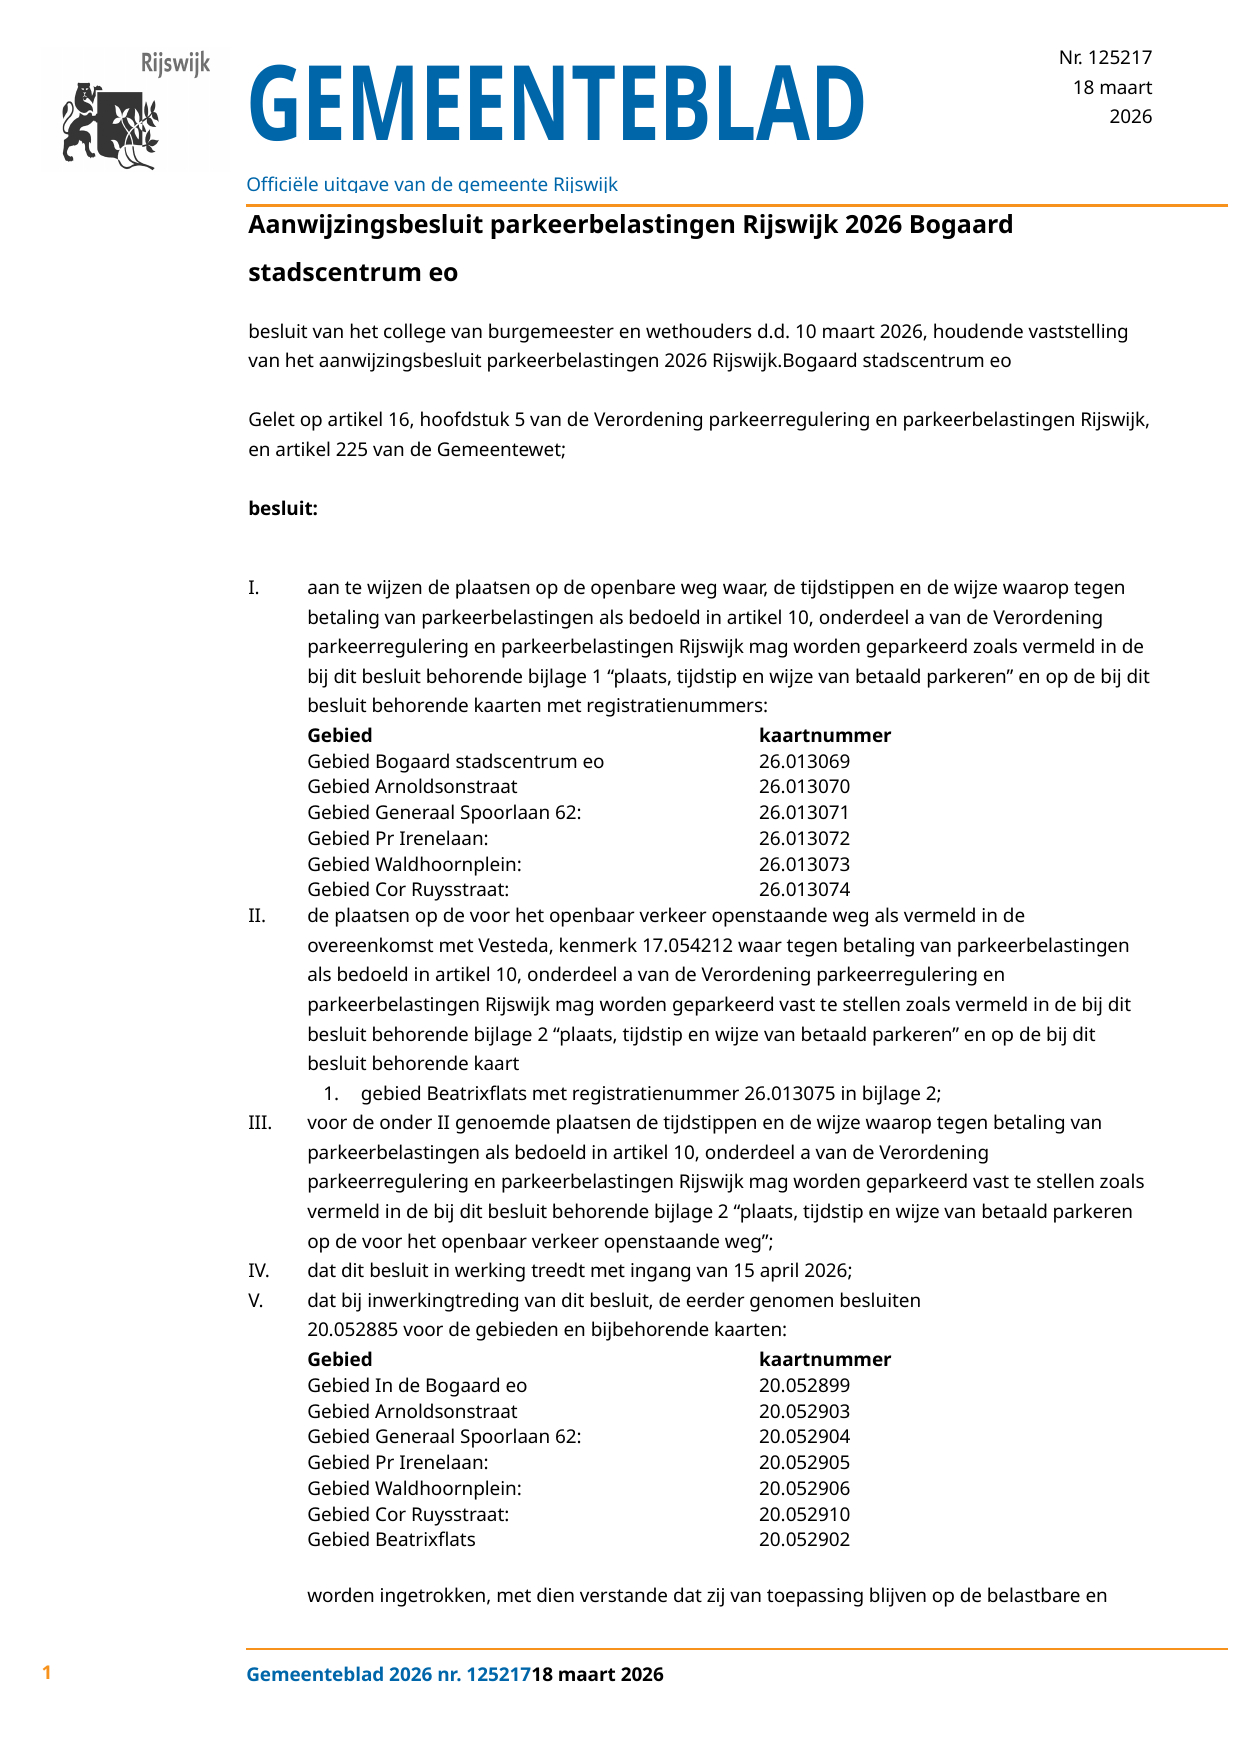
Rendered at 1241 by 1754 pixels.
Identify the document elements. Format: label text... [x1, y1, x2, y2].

table_cell 20.052903 [759, 1398, 1211, 1423]
table_cell Gebied Waldhoornplein: [307, 851, 759, 877]
table_cell Gebied Pr Irenelaan: [307, 1449, 759, 1475]
table_cell 20.052904 [759, 1424, 1211, 1449]
list de plaatsen op de voor het openbaar verkeer openstaande weg als vermeld in de overeenkomst met Vesteda, kenmerk 17.054212 waar tegen betaling van parkeerbelastingen als bedoeld in artikel 10, onderdeel a van de Verordening parkeerregulering en parkeerbelastingen Rijswijk mag worden geparkeerd vast te stellen zoals vermeld in de bij dit besluit behorende bijlage 2 “plaats, tijdstip en wijze van betaald parkeren” en op de bij dit besluit behorende kaart [248, 902, 1152, 1076]
text besluit van het college van burgemeester en wethouders d.d. 10 maart 2026, houdende vaststelling van het aanwijzingsbesluit parkeerbelastingen 2026 Rijswijk.Bogaard stadscentrum eo [248, 318, 1152, 373]
table_cell Gebied Cor Ruysstraat: [307, 877, 759, 902]
table_cell 20.052899 [759, 1372, 1211, 1398]
table_cell 26.013074 [759, 877, 1211, 902]
table_cell Gebied Beatrixflats [307, 1526, 759, 1552]
table_cell Gebied Arnoldsonstraat [307, 774, 759, 799]
text besluit: [248, 495, 1152, 521]
text Aanwijzingsbesluit parkeerbelastingen Rijswijk 2026 Bogaard stadscentrum eo [248, 207, 1152, 288]
table_cell Gebied Cor Ruysstraat: [307, 1501, 759, 1526]
table_cell Gebied Generaal Spoorlaan 62: [307, 800, 759, 825]
table_cell 20.052906 [759, 1475, 1211, 1501]
table_cell Gebied Bogaard stadscentrum eo [307, 748, 759, 774]
table_cell Gebied Arnoldsonstraat [307, 1398, 759, 1423]
table_cell Gebied Pr Irenelaan: [307, 825, 759, 851]
list aan te wijzen de plaatsen op de openbare weg waar, de tijdstippen en de wijze waarop tegen betaling van parkeerbelastingen als bedoeld in artikel 10, onderdeel a van de Verordening parkeerregulering en parkeerbelastingen Rijswijk mag worden geparkeerd zoals vermeld in de bij dit besluit behorende bijlage 1 “plaats, tijdstip en wijze van betaald parkeren” en op de bij dit besluit behorende kaarten met registratienummers: [248, 574, 1152, 718]
table_cell 20.052905 [759, 1449, 1211, 1475]
table_cell 26.013069 [759, 748, 1211, 774]
table_header kaartnummer [759, 1346, 1211, 1372]
table_cell Gebied In de Bogaard eo [307, 1372, 759, 1398]
list 20.052885 voor de gebieden en bijbehorende kaarten: [248, 1317, 1152, 1342]
list dat bij inwerkingtreding van dit besluit, de eerder genomen besluiten [248, 1287, 1152, 1313]
table_header kaartnummer [759, 722, 1211, 748]
list gebied Beatrixflats met registratienummer 26.013075 in bijlage 2; [323, 1080, 1152, 1106]
list voor de onder II genoemde plaatsen de tijdstippen en de wijze waarop tegen betaling van parkeerbelastingen als bedoeld in artikel 10, onderdeel a van de Verordening parkeerregulering en parkeerbelastingen Rijswijk mag worden geparkeerd vast te stellen zoals vermeld in de bij dit besluit behorende bijlage 2 “plaats, tijdstip en wijze van betaald parkeren op de voor het openbaar verkeer openstaande weg”; [248, 1109, 1152, 1254]
list worden ingetrokken, met dien verstande dat zij van toepassing blijven op de belastbare en [248, 1582, 1152, 1608]
table_cell 20.052910 [759, 1501, 1211, 1526]
text Gelet op artikel 16, hoofdstuk 5 van de Verordening parkeerregulering en parkeerbelastingen Rijswijk, en artikel 225 van de Gemeentewet; [248, 407, 1152, 462]
table_cell 26.013073 [759, 851, 1211, 877]
table_header Gebied [307, 722, 759, 748]
table_cell 26.013072 [759, 825, 1211, 851]
table_cell 20.052902 [759, 1526, 1211, 1552]
table_cell Gebied Waldhoornplein: [307, 1475, 759, 1501]
picture [41, 47, 231, 172]
table_header Gebied [307, 1346, 759, 1372]
table_cell Gebied Generaal Spoorlaan 62: [307, 1424, 759, 1449]
table_cell 26.013071 [759, 800, 1211, 825]
list dat dit besluit in werking treedt met ingang van 15 april 2026; [248, 1257, 1152, 1283]
table_cell 26.013070 [759, 774, 1211, 799]
